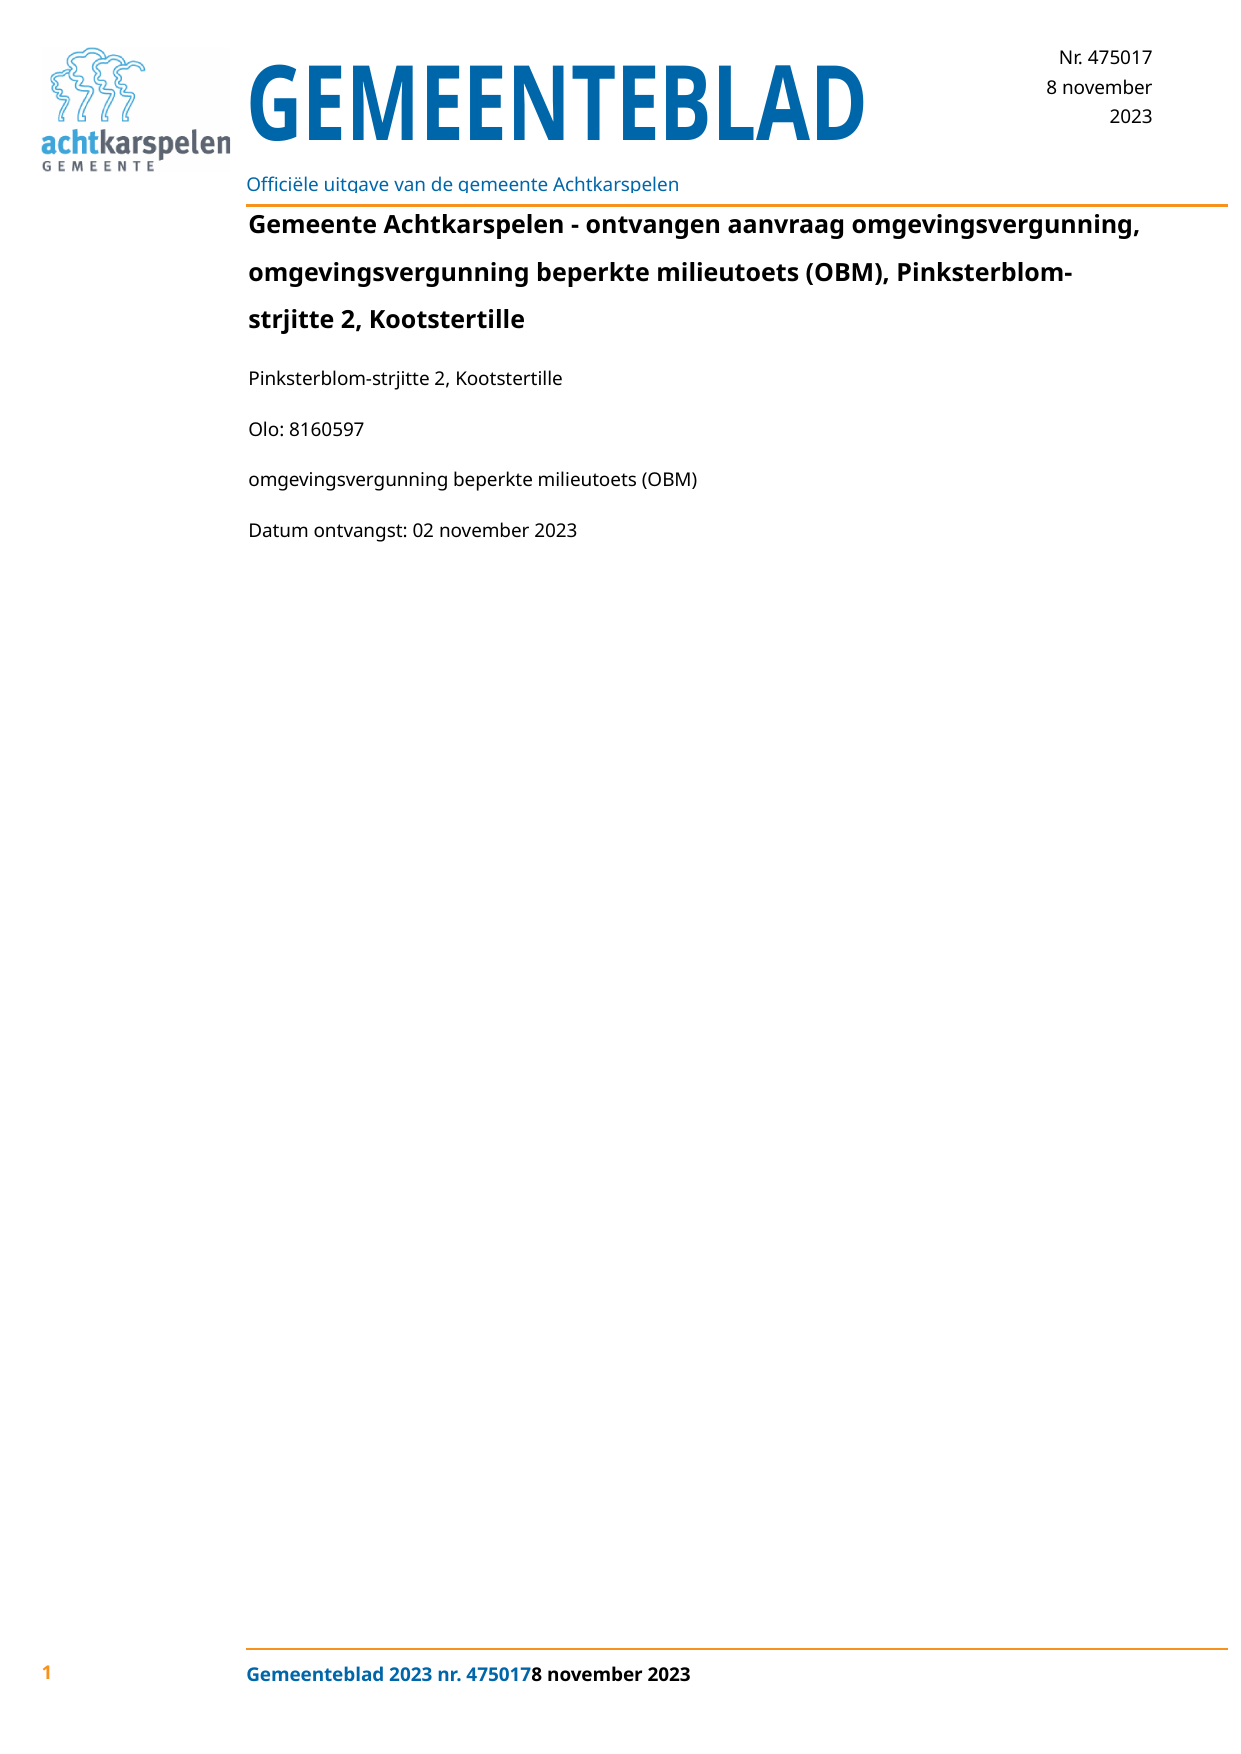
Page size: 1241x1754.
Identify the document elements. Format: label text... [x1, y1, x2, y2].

text Datum ontvangst: 02 november 2023 [248, 517, 1152, 542]
text Olo: 8160597 [248, 416, 1152, 442]
picture [41, 47, 231, 172]
text omgevingsvergunning beperkte milieutoets (OBM) [248, 466, 1152, 492]
text Gemeente Achtkarspelen - ontvangen aanvraag omgevingsvergunning, omgevingsvergunning beperkte milieutoets (OBM), Pinksterblom-strjitte 2, Kootstertille [248, 207, 1152, 336]
text Pinksterblom-strjitte 2, Kootstertille [248, 366, 1152, 391]
